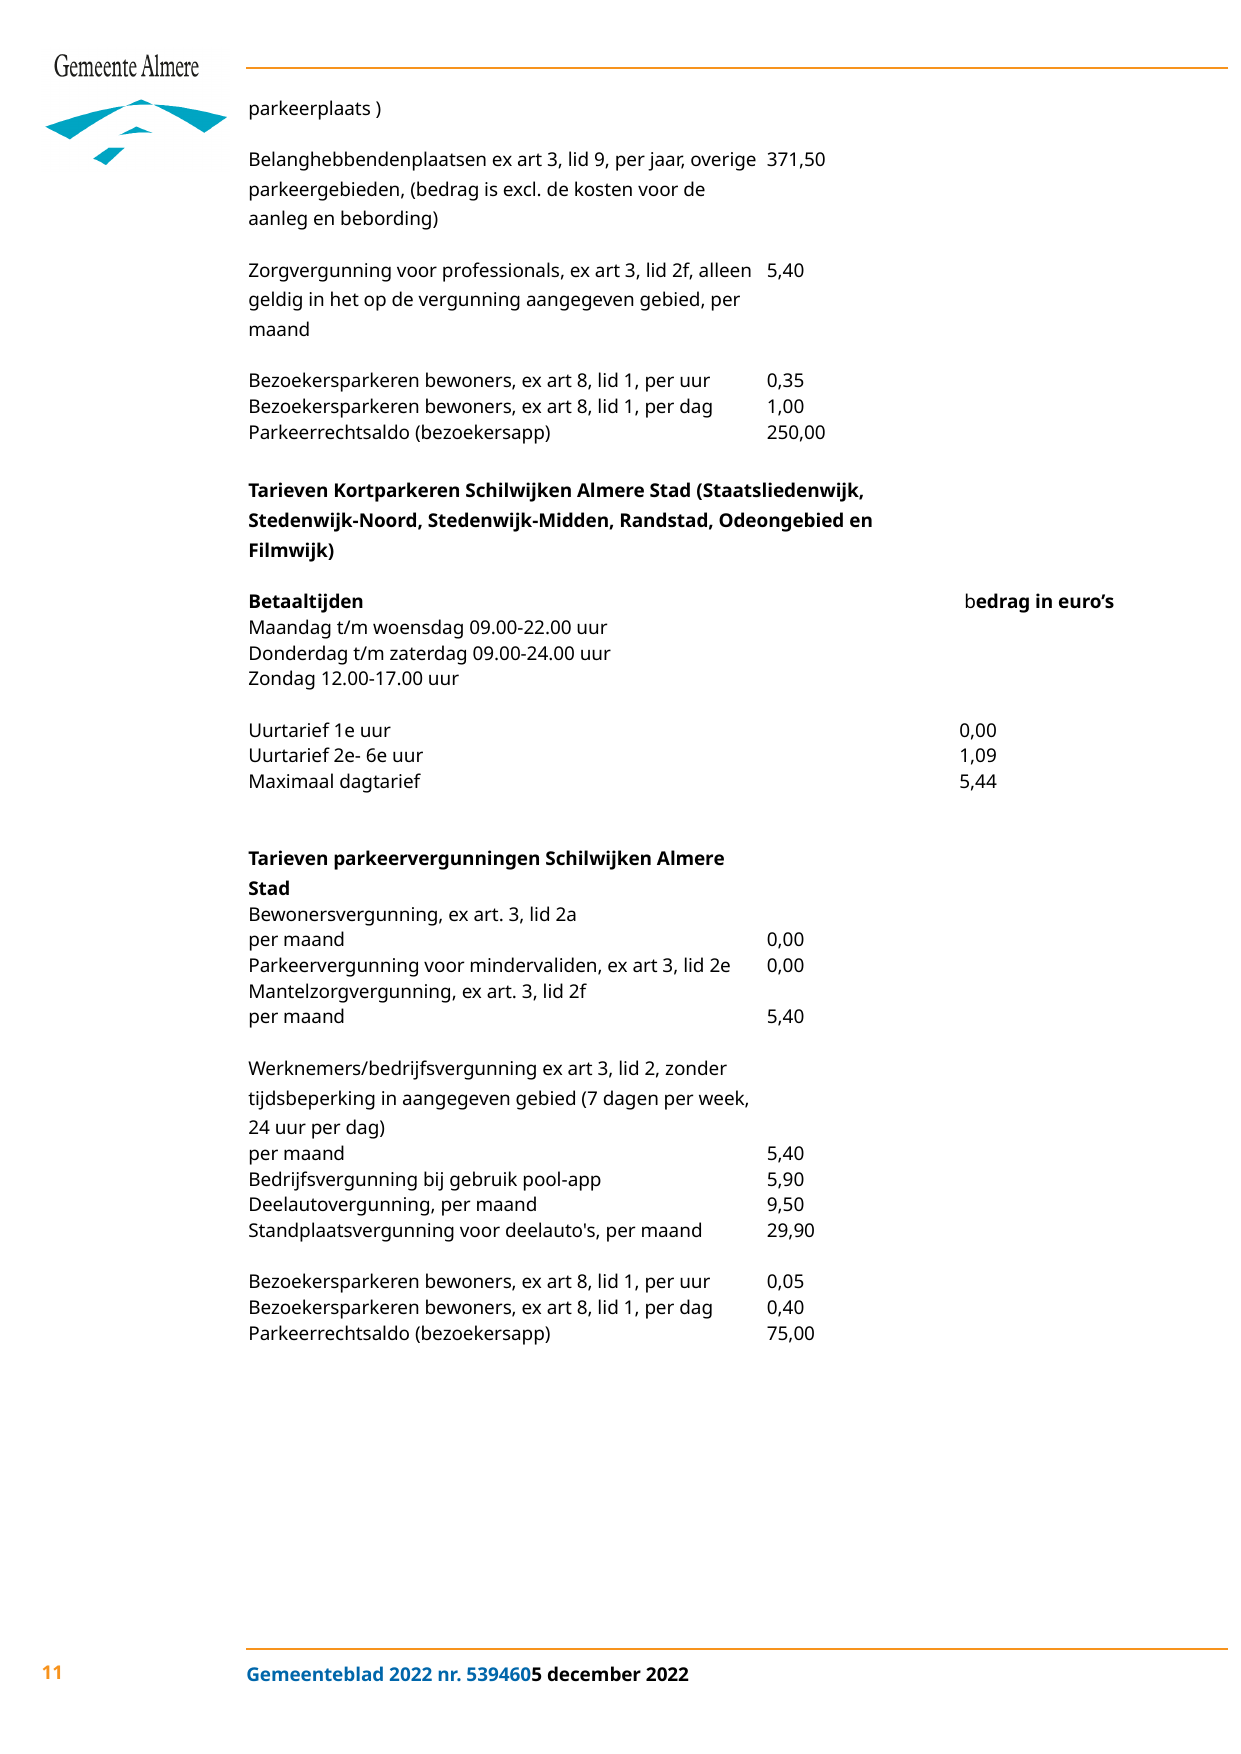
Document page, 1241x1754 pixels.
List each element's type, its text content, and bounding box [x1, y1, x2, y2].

table_cell per maand [248, 1140, 767, 1166]
table_cell Bezoekersparkeren bewoners, ex art 8, lid 1, per dag [248, 393, 767, 419]
table_cell 0,00 [767, 952, 1152, 978]
table_cell 0,00 [959, 717, 1152, 743]
table_cell 5,90 [767, 1166, 1152, 1192]
table_cell Parkeerrechtsaldo (bezoekersapp) [248, 1320, 767, 1346]
table_cell 29,90 [767, 1217, 1152, 1243]
table_cell 0,40 [767, 1295, 1152, 1320]
table_cell Tarieven parkeervergunningen Schilwijken Almere Stad [248, 846, 767, 901]
table_cell [959, 820, 1152, 846]
table_cell [959, 665, 1152, 691]
table_cell [767, 846, 1152, 901]
table_cell Donderdag t/m zaterdag 09.00-24.00 uur [248, 640, 959, 665]
table_cell 9,50 [767, 1192, 1152, 1217]
table_cell 5,44 [959, 768, 1152, 794]
table_cell 1,09 [959, 743, 1152, 768]
table_cell [248, 121, 767, 146]
table_cell Deelautovergunning, per maand [248, 1192, 767, 1217]
table_cell [248, 231, 767, 257]
table_cell [767, 231, 959, 257]
picture [41, 47, 231, 172]
table_cell [248, 1030, 767, 1055]
table_cell Betaaltijden [248, 588, 959, 614]
table_cell Mantelzorgvergunning, ex art. 3, lid 2f [248, 978, 767, 1004]
table_cell Bewonersvergunning, ex art. 3, lid 2a [248, 901, 767, 927]
table_cell [767, 901, 1152, 927]
table_cell [248, 1243, 767, 1269]
table_cell Parkeervergunning voor mindervaliden, ex art 3, lid 2e [248, 952, 767, 978]
table_cell [959, 640, 1152, 665]
table_cell Standplaatsvergunning voor deelauto's, per maand [248, 1217, 767, 1243]
table_cell [248, 563, 959, 588]
table_cell parkeerplaats ) [248, 95, 767, 121]
table_cell Uurtarief 1e uur [248, 717, 959, 743]
table_cell [248, 342, 767, 367]
table_cell 371,50 [767, 146, 959, 231]
table_cell [767, 978, 1152, 1004]
table_cell [248, 820, 959, 846]
table_cell Bedrijfsvergunning bij gebruik pool-app [248, 1166, 767, 1192]
table_cell bedrag in euro’s [959, 588, 1152, 614]
table_cell 5,40 [767, 1004, 1152, 1029]
table_cell [767, 1055, 1152, 1140]
table_cell [959, 563, 1152, 588]
table_cell Bezoekersparkeren bewoners, ex art 8, lid 1, per uur [248, 368, 767, 393]
table_cell 250,00 [767, 419, 959, 445]
table_cell [959, 794, 1152, 820]
table_cell per maand [248, 1004, 767, 1029]
table_cell Maximaal dagtarief [248, 768, 959, 794]
table_header [959, 478, 1152, 562]
table_cell [248, 794, 959, 820]
table_cell [959, 691, 1152, 717]
table_cell Zorgvergunning voor professionals, ex art 3, lid 2f, alleen geldig in het op de vergunning aangegeven gebied, per maand [248, 257, 767, 342]
table_cell Bezoekersparkeren bewoners, ex art 8, lid 1, per uur [248, 1269, 767, 1294]
table_cell [767, 121, 959, 146]
table_header Tarieven Kortparkeren Schilwijken Almere Stad (Staatsliedenwijk, Stedenwijk-Noord, Stedenwijk-Midden, Randstad, Odeongebied en Filmwijk) [248, 478, 959, 562]
table_cell Bezoekersparkeren bewoners, ex art 8, lid 1, per dag [248, 1295, 767, 1320]
table_cell Werknemers/bedrijfsvergunning ex art 3, lid 2, zonder tijdsbeperking in aangegeven gebied (7 dagen per week, 24 uur per dag) [248, 1055, 767, 1140]
table_cell 0,35 [767, 368, 959, 393]
table_cell 5,40 [767, 1140, 1152, 1166]
table_cell 5,40 [767, 257, 959, 342]
table_cell Maandag t/m woensdag 09.00-22.00 uur [248, 614, 959, 640]
table_cell 0,00 [767, 927, 1152, 952]
table_cell [248, 691, 959, 717]
table_cell [767, 95, 959, 121]
table_cell Belanghebbendenplaatsen ex art 3, lid 9, per jaar, overige parkeergebieden, (bedrag is excl. de kosten voor de aanleg en bebording) [248, 146, 767, 231]
table_cell 0,05 [767, 1269, 1152, 1294]
table_cell [767, 1030, 1152, 1055]
table_cell Uurtarief 2e- 6e uur [248, 743, 959, 768]
table_cell Zondag 12.00-17.00 uur [248, 665, 959, 691]
table_cell 1,00 [767, 393, 959, 419]
table_cell [767, 342, 959, 367]
table_cell per maand [248, 927, 767, 952]
table_cell [767, 1243, 1152, 1269]
table_cell [959, 614, 1152, 640]
table_cell Parkeerrechtsaldo (bezoekersapp) [248, 419, 767, 445]
table_cell 75,00 [767, 1320, 1152, 1346]
